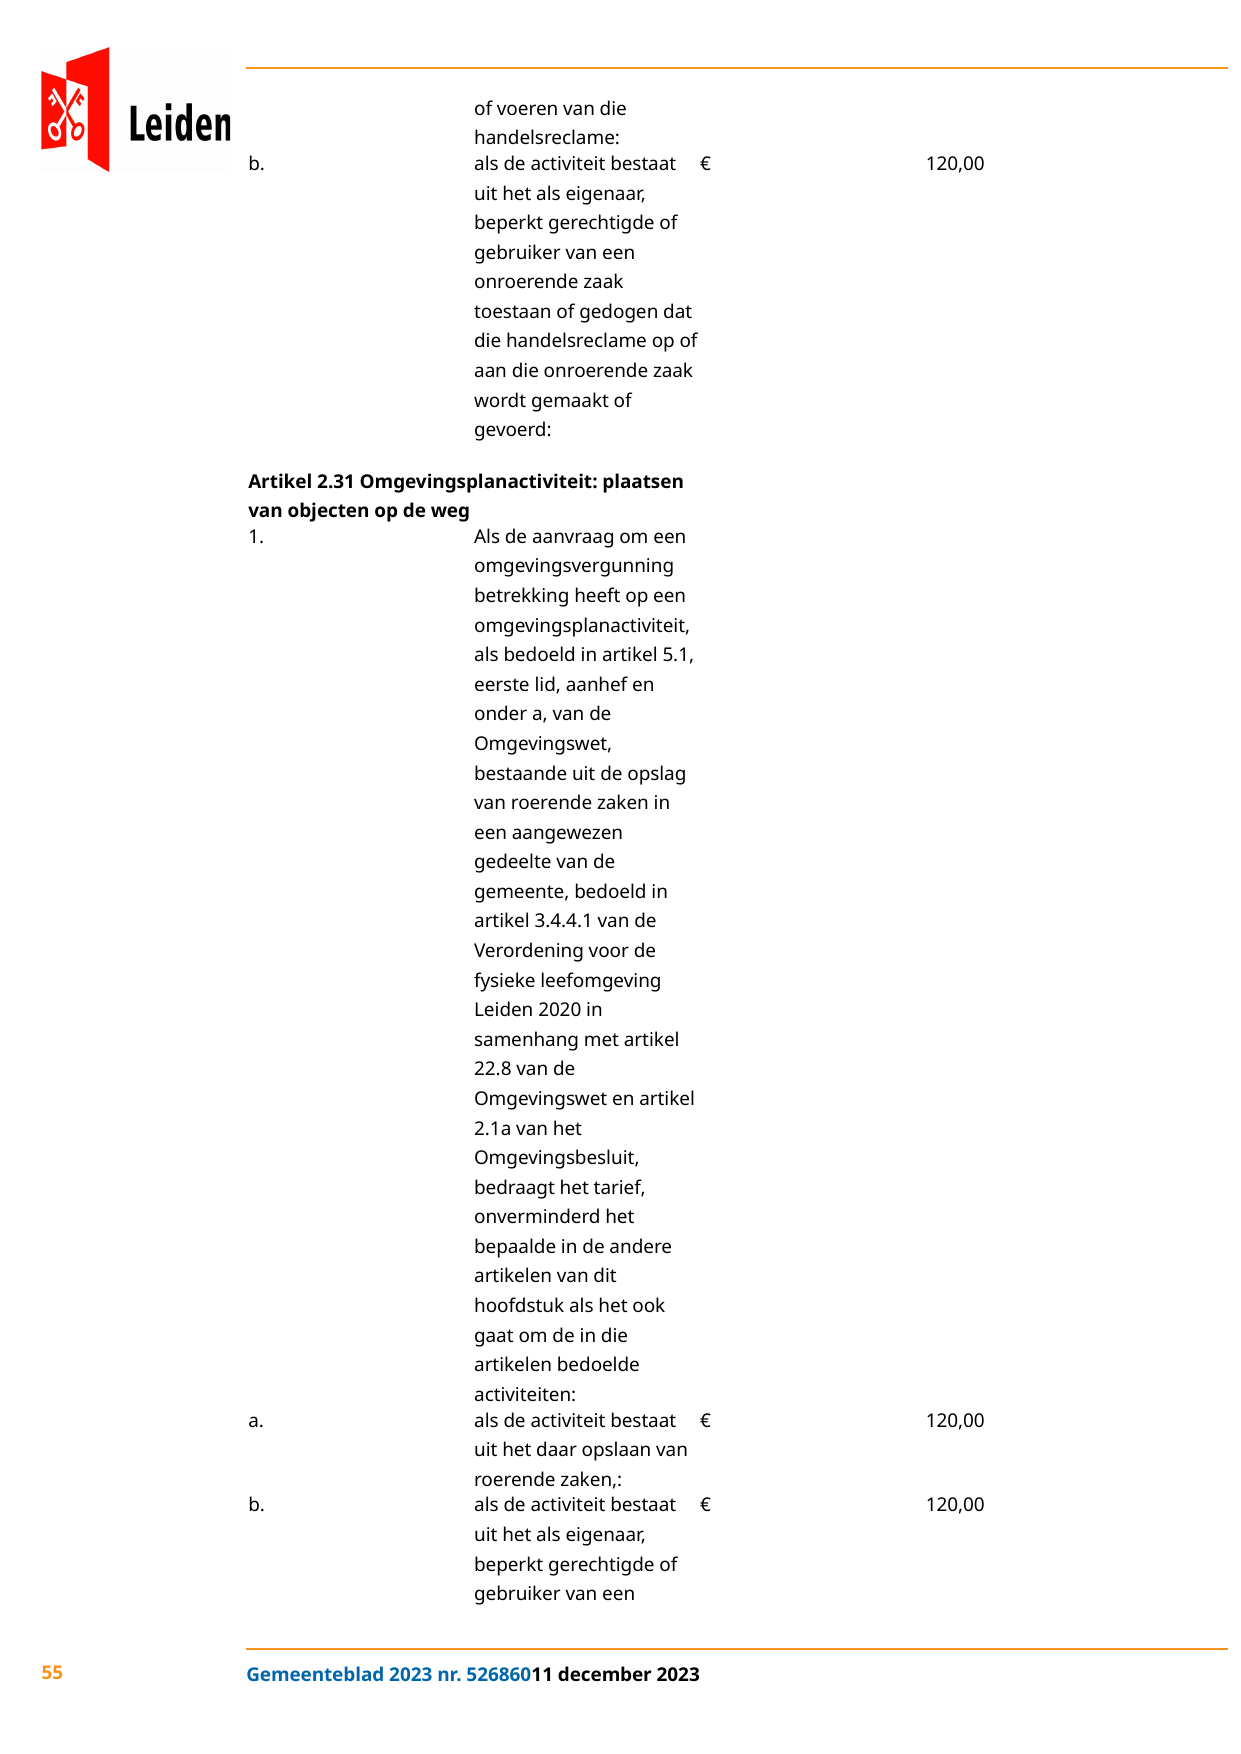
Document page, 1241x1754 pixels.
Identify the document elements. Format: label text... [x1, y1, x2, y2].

table_cell € [700, 150, 926, 442]
table_cell [248, 95, 474, 150]
table_cell a. [248, 1407, 474, 1492]
table_cell € [700, 1407, 926, 1492]
table_cell 1. [248, 523, 474, 1407]
table_cell [700, 95, 926, 150]
table_cell 120,00 [926, 1407, 1152, 1492]
table_cell 120,00 [926, 150, 1152, 442]
table_cell als de activiteit bestaat uit het als eigenaar, beperkt gerechtigde of gebruiker van een [474, 1492, 700, 1606]
table_cell [926, 442, 1152, 468]
table_cell b. [248, 150, 474, 442]
table_cell Artikel 2.31 Omgevingsplanactiviteit: plaatsen van objecten op de weg [248, 468, 700, 523]
table_cell € [700, 1492, 926, 1606]
table_cell [700, 468, 926, 523]
table_cell of voeren van die handelsreclame: [474, 95, 700, 150]
table_cell 120,00 [926, 1492, 1152, 1606]
table_cell Als de aanvraag om een omgevingsvergunning betrekking heeft op een omgevingsplanactiviteit, als bedoeld in artikel 5.1, eerste lid, aanhef en onder a, van de Omgevingswet, bestaande uit de opslag van roerende zaken in een aangewezen gedeelte van de gemeente, bedoeld in artikel 3.4.4.1 van de Verordening voor de fysieke leefomgeving Leiden 2020 in samenhang met artikel 22.8 van de Omgevingswet en artikel 2.1a van het Omgevingsbesluit, bedraagt het tarief, onverminderd het bepaalde in de andere artikelen van dit hoofdstuk als het ook gaat om de in die artikelen bedoelde activiteiten: [474, 523, 700, 1407]
table_cell als de activiteit bestaat uit het daar opslaan van roerende zaken,: [474, 1407, 700, 1492]
picture [41, 47, 231, 172]
table_cell als de activiteit bestaat uit het als eigenaar, beperkt gerechtigde of gebruiker van een onroerende zaak toestaan of gedogen dat die handelsreclame op of aan die onroerende zaak wordt gemaakt of gevoerd: [474, 150, 700, 442]
table_cell [700, 523, 926, 1407]
table_cell [700, 442, 926, 468]
table_cell [926, 468, 1152, 523]
table_cell [926, 523, 1152, 1407]
table_cell [248, 442, 474, 468]
table_cell b. [248, 1492, 474, 1606]
table_cell [474, 442, 700, 468]
table_cell [926, 95, 1152, 150]
